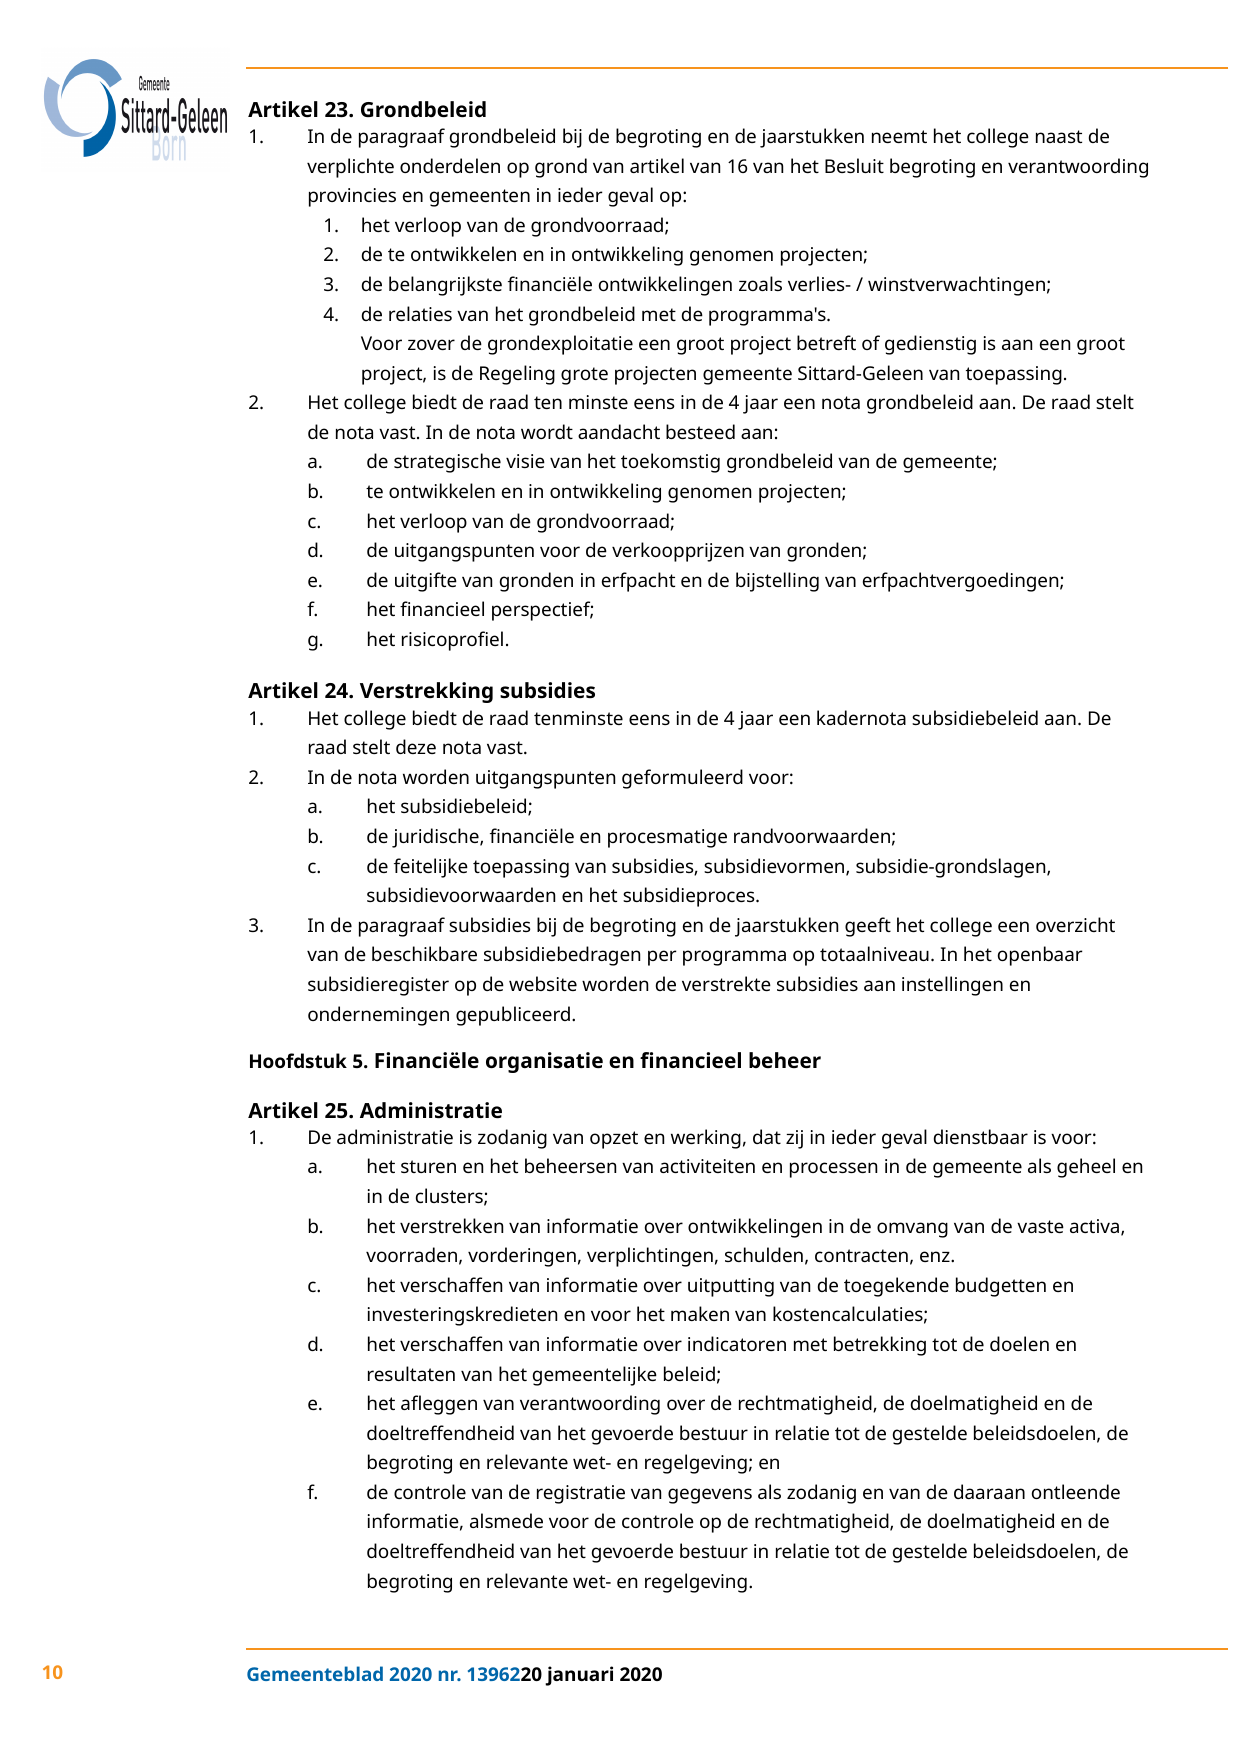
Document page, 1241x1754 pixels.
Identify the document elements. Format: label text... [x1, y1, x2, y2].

list het subsidiebeleid; [307, 794, 1152, 819]
text Artikel 25. Administratie [248, 1096, 1152, 1124]
list Voor zover de grondexploitatie een groot project betreft of gedienstig is aan een groot project, is de Regeling grote projecten gemeente Sittard-Geleen van toepassing. [323, 330, 1152, 386]
text Artikel 24. Verstrekking subsidies [248, 677, 1152, 705]
text Artikel 23. Grondbeleid [248, 95, 1152, 123]
list het sturen en het beheersen van activiteiten en processen in de gemeente als geheel en in de clusters; [307, 1154, 1152, 1209]
list de uitgangspunten voor de verkoopprijzen van gronden; [307, 537, 1152, 563]
list In de paragraaf grondbeleid bij de begroting en de jaarstukken neemt het college naast de verplichte onderdelen op grond van artikel van 16 van het Besluit begroting en verantwoording provincies en gemeenten in ieder geval op: [248, 123, 1152, 208]
list de uitgifte van gronden in erfpacht en de bijstelling van erfpachtvergoedingen; [307, 567, 1152, 593]
list Het college biedt de raad ten minste eens in de 4 jaar een nota grondbeleid aan. De raad stelt de nota vast. In de nota wordt aandacht besteed aan: [248, 389, 1152, 445]
list het financieel perspectief; [307, 597, 1152, 622]
list het verloop van de grondvoorraad; [307, 508, 1152, 533]
list de controle van de registratie van gegevens als zodanig en van de daaraan ontleende informatie, alsmede voor de controle op de rechtmatigheid, de doelmatigheid en de doeltreffendheid van het gevoerde bestuur in relatie tot de gestelde beleidsdoelen, de begroting en relevante wet- en regelgeving. [307, 1479, 1152, 1594]
list In de paragraaf subsidies bij de begroting en de jaarstukken geeft het college een overzicht van de beschikbare subsidiebedragen per programma op totaalniveau. In het openbaar subsidieregister op de website worden de verstrekte subsidies aan instellingen en ondernemingen gepubliceerd. [248, 912, 1152, 1027]
list het risicoprofiel. [307, 626, 1152, 652]
list te ontwikkelen en in ontwikkeling genomen projecten; [307, 478, 1152, 504]
list In de nota worden uitgangspunten geformuleerd voor: [248, 764, 1152, 790]
list De administratie is zodanig van opzet en werking, dat zij in ieder geval dienstbaar is voor: [248, 1124, 1152, 1150]
list de te ontwikkelen en in ontwikkeling genomen projecten; [323, 242, 1152, 267]
list het verstrekken van informatie over ontwikkelingen in de omvang van de vaste activa, voorraden, vorderingen, verplichtingen, schulden, contracten, enz. [307, 1213, 1152, 1268]
list het afleggen van verantwoording over de rechtmatigheid, de doelmatigheid en de doeltreffendheid van het gevoerde bestuur in relatie tot de gestelde beleidsdoelen, de begroting en relevante wet- en regelgeving; en [307, 1390, 1152, 1475]
list het verschaffen van informatie over indicatoren met betrekking tot de doelen en resultaten van het gemeentelijke beleid; [307, 1331, 1152, 1387]
list het verschaffen van informatie over uitputting van de toegekende budgetten en investeringskredieten en voor het maken van kostencalculaties; [307, 1272, 1152, 1327]
list de relaties van het grondbeleid met de programma's. [323, 301, 1152, 326]
picture [41, 47, 231, 172]
list de belangrijkste financiële ontwikkelingen zoals verlies- / winstverwachtingen; [323, 271, 1152, 297]
list de strategische visie van het toekomstig grondbeleid van de gemeente; [307, 449, 1152, 474]
text Hoofdstuk 5. Financiële organisatie en financieel beheer [248, 1046, 1152, 1075]
list het verloop van de grondvoorraad; [323, 212, 1152, 238]
list de juridische, financiële en procesmatige randvoorwaarden; [307, 823, 1152, 849]
list de feitelijke toepassing van subsidies, subsidievormen, subsidie-grondslagen, subsidievoorwaarden en het subsidieproces. [307, 853, 1152, 908]
list Het college biedt de raad tenminste eens in de 4 jaar een kadernota subsidiebeleid aan. De raad stelt deze nota vast. [248, 705, 1152, 760]
